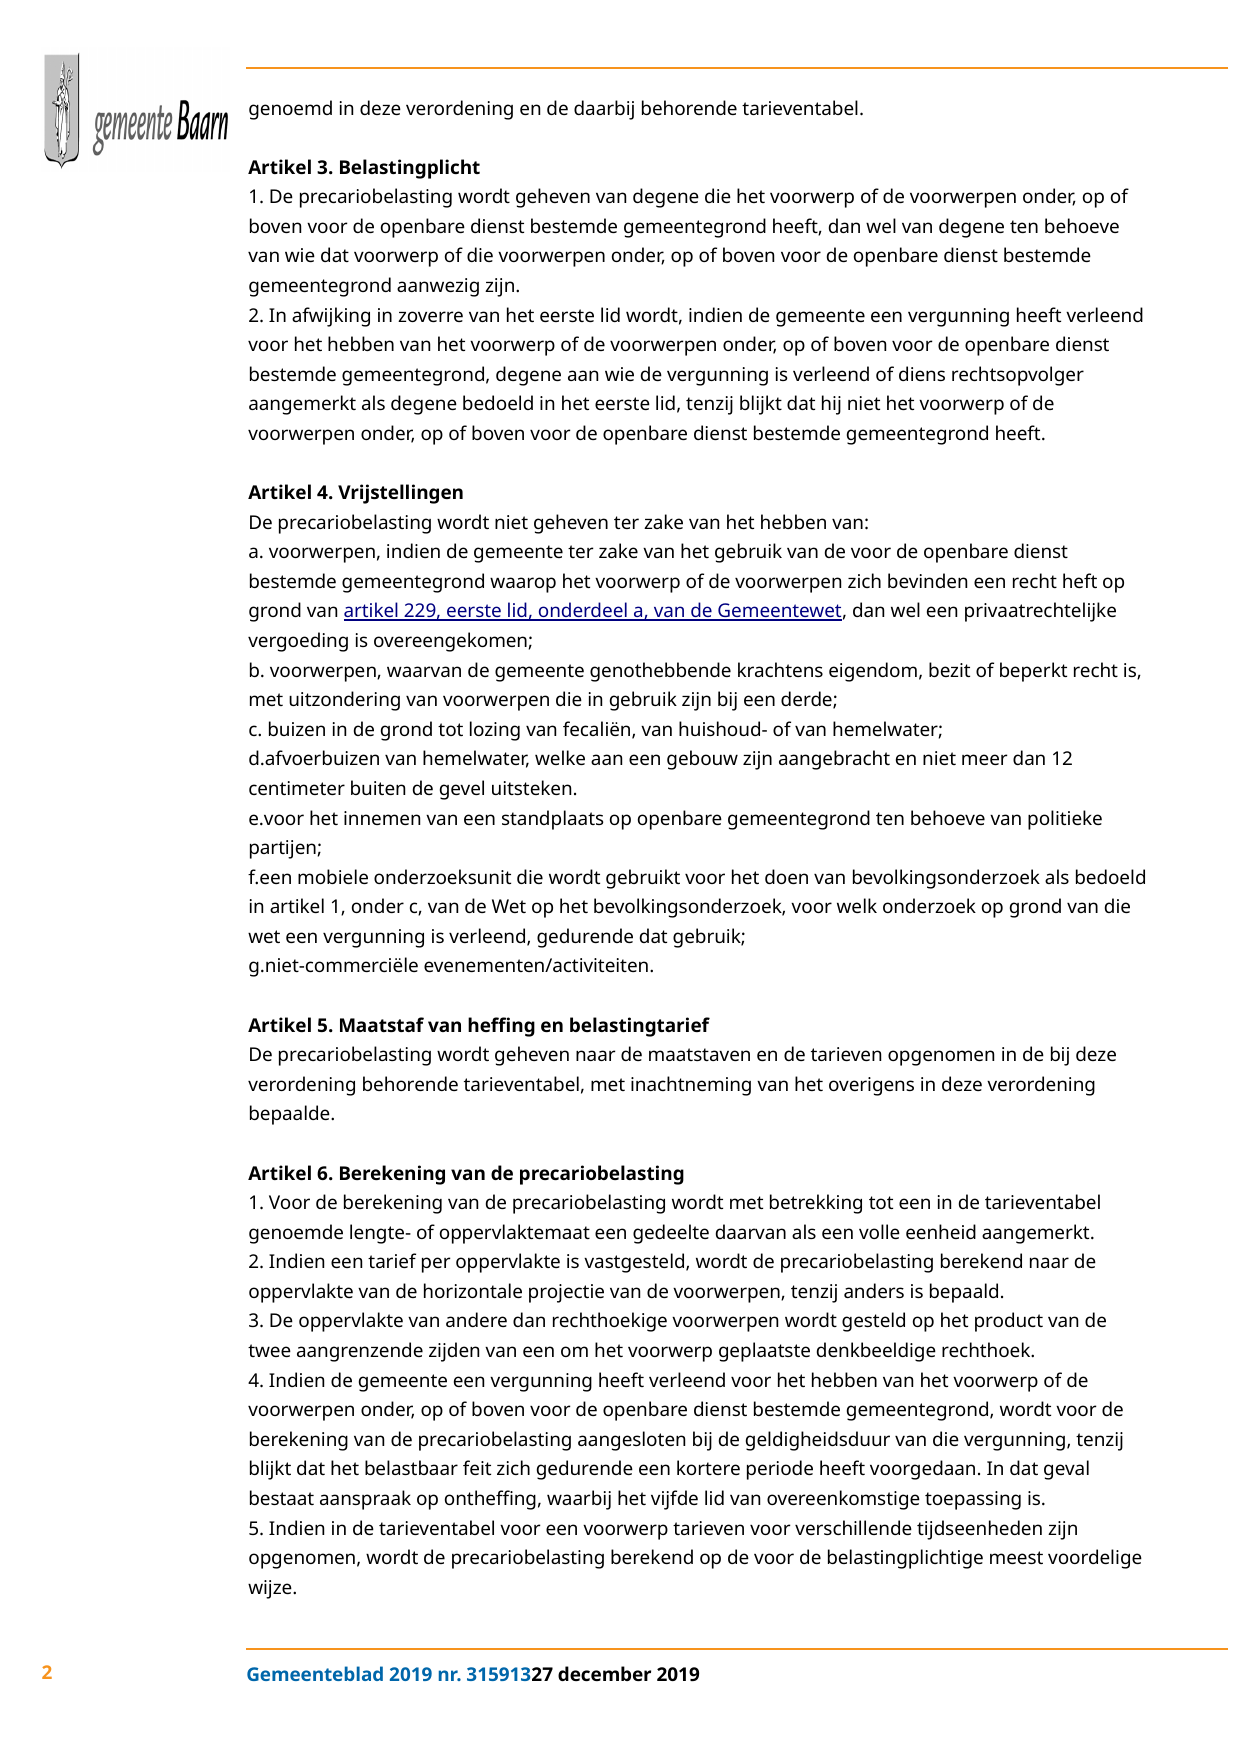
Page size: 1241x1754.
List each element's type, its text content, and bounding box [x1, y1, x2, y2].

text De precariobelasting wordt niet geheven ter zake van het hebben van: [248, 509, 1152, 535]
text 2. In afwijking in zoverre van het eerste lid wordt, indien de gemeente een vergunning heeft verleend voor het hebben van het voorwerp of de voorwerpen onder, op of boven voor de openbare dienst bestemde gemeentegrond, degene aan wie de vergunning is verleend of diens rechtsopvolger aangemerkt als degene bedoeld in het eerste lid, tenzij blijkt dat hij niet het voorwerp of de voorwerpen onder, op of boven voor de openbare dienst bestemde gemeentegrond heeft. [248, 302, 1152, 446]
text Artikel 5. Maatstaf van heffing en belastingtarief [248, 1012, 1152, 1038]
text 2. Indien een tarief per oppervlakte is vastgesteld, wordt de precariobelasting berekend naar de oppervlakte van de horizontale projectie van de voorwerpen, tenzij anders is bepaald. [248, 1248, 1152, 1304]
text d.afvoerbuizen van hemelwater, welke aan een gebouw zijn aangebracht en niet meer dan 12 centimeter buiten de gevel uitsteken. [248, 746, 1152, 801]
text Artikel 3. Belastingplicht [248, 154, 1152, 180]
text f.een mobiele onderzoeksunit die wordt gebruikt voor het doen van bevolkingsonderzoek als bedoeld in artikel 1, onder c, van de Wet op het bevolkingsonderzoek, voor welk onderzoek op grond van die wet een vergunning is verleend, gedurende dat gebruik; [248, 864, 1152, 949]
picture [41, 47, 231, 172]
text e.voor het innemen van een standplaats op openbare gemeentegrond ten behoeve van politieke partijen; [248, 805, 1152, 860]
text b. voorwerpen, waarvan de gemeente genothebbende krachtens eigendom, bezit of beperkt recht is, met uitzondering van voorwerpen die in gebruik zijn bij een derde; [248, 657, 1152, 712]
text 1. De precariobelasting wordt geheven van degene die het voorwerp of de voorwerpen onder, op of boven voor de openbare dienst bestemde gemeentegrond heeft, dan wel van degene ten behoeve van wie dat voorwerp of die voorwerpen onder, op of boven voor de openbare dienst bestemde gemeentegrond aanwezig zijn. [248, 183, 1152, 298]
text De precariobelasting wordt geheven naar de maatstaven en de tarieven opgenomen in de bij deze verordening behorende tarieventabel, met inachtneming van het overigens in deze verordening bepaalde. [248, 1041, 1152, 1126]
text Artikel 6. Berekening van de precariobelasting [248, 1160, 1152, 1186]
text 3. De oppervlakte van andere dan rechthoekige voorwerpen wordt gesteld op het product van de twee aangrenzende zijden van een om het voorwerp geplaatste denkbeeldige rechthoek. [248, 1308, 1152, 1363]
text a. voorwerpen, indien de gemeente ter zake van het gebruik van de voor de openbare dienst bestemde gemeentegrond waarop het voorwerp of de voorwerpen zich bevinden een recht heft op grond van artikel 229, eerste lid, onderdeel a, van de Gemeentewet, dan wel een privaatrechtelijke vergoeding is overeengekomen; [248, 538, 1152, 653]
text Artikel 4. Vrijstellingen [248, 479, 1152, 505]
text 1. Voor de berekening van de precariobelasting wordt met betrekking tot een in de tarieventabel genoemde lengte- of oppervlaktemaat een gedeelte daarvan als een volle eenheid aangemerkt. [248, 1189, 1152, 1245]
text genoemd in deze verordening en de daarbij behorende tarieventabel. [248, 95, 1152, 121]
text c. buizen in de grond tot lozing van fecaliën, van huishoud- of van hemelwater; [248, 716, 1152, 742]
text 4. Indien de gemeente een vergunning heeft verleend voor het hebben van het voorwerp of de voorwerpen onder, op of boven voor de openbare dienst bestemde gemeentegrond, wordt voor de berekening van de precariobelasting aangesloten bij de geldigheidsduur van die vergunning, tenzij blijkt dat het belastbaar feit zich gedurende een kortere periode heeft voorgedaan. In dat geval bestaat aanspraak op ontheffing, waarbij het vijfde lid van overeenkomstige toepassing is. [248, 1367, 1152, 1511]
text 5. Indien in de tarieventabel voor een voorwerp tarieven voor verschillende tijdseenheden zijn opgenomen, wordt de precariobelasting berekend op de voor de belastingplichtige meest voordelige wijze. [248, 1515, 1152, 1600]
text g.niet-commerciële evenementen/activiteiten. [248, 953, 1152, 978]
